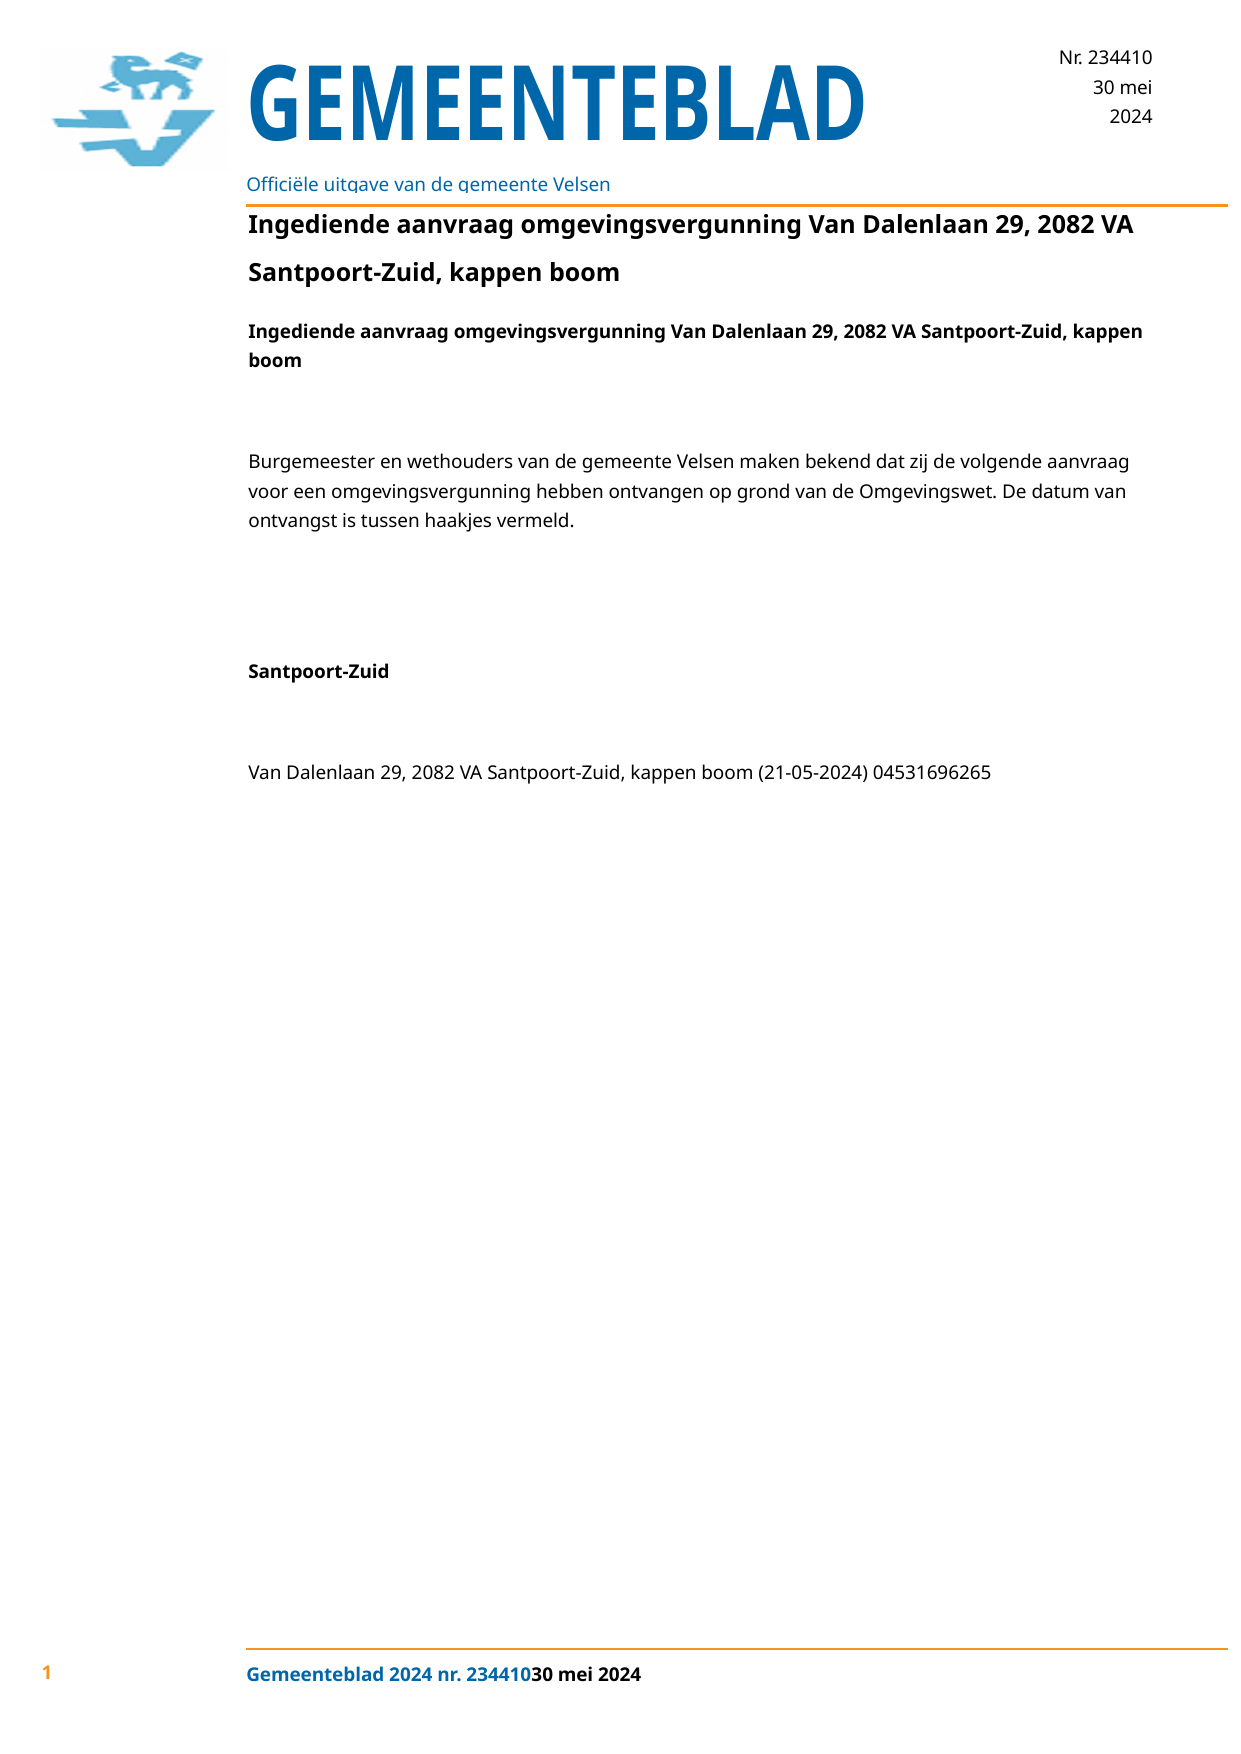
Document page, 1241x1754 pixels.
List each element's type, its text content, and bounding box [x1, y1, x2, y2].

picture [41, 47, 231, 172]
text Ingediende aanvraag omgevingsvergunning Van Dalenlaan 29, 2082 VA Santpoort-Zuid, kappen boom [248, 207, 1152, 288]
text Burgemeester en wethouders van de gemeente Velsen maken bekend dat zij de volgende aanvraag voor een omgevingsvergunning hebben ontvangen op grond van de Omgevingswet. De datum van ontvangst is tussen haakjes vermeld. [248, 448, 1152, 533]
text Santpoort-Zuid [248, 659, 1152, 684]
text Van Dalenlaan 29, 2082 VA Santpoort-Zuid, kappen boom (21-05-2024) 04531696265 [248, 759, 1152, 785]
text Ingediende aanvraag omgevingsvergunning Van Dalenlaan 29, 2082 VA Santpoort-Zuid, kappen boom [248, 318, 1152, 373]
